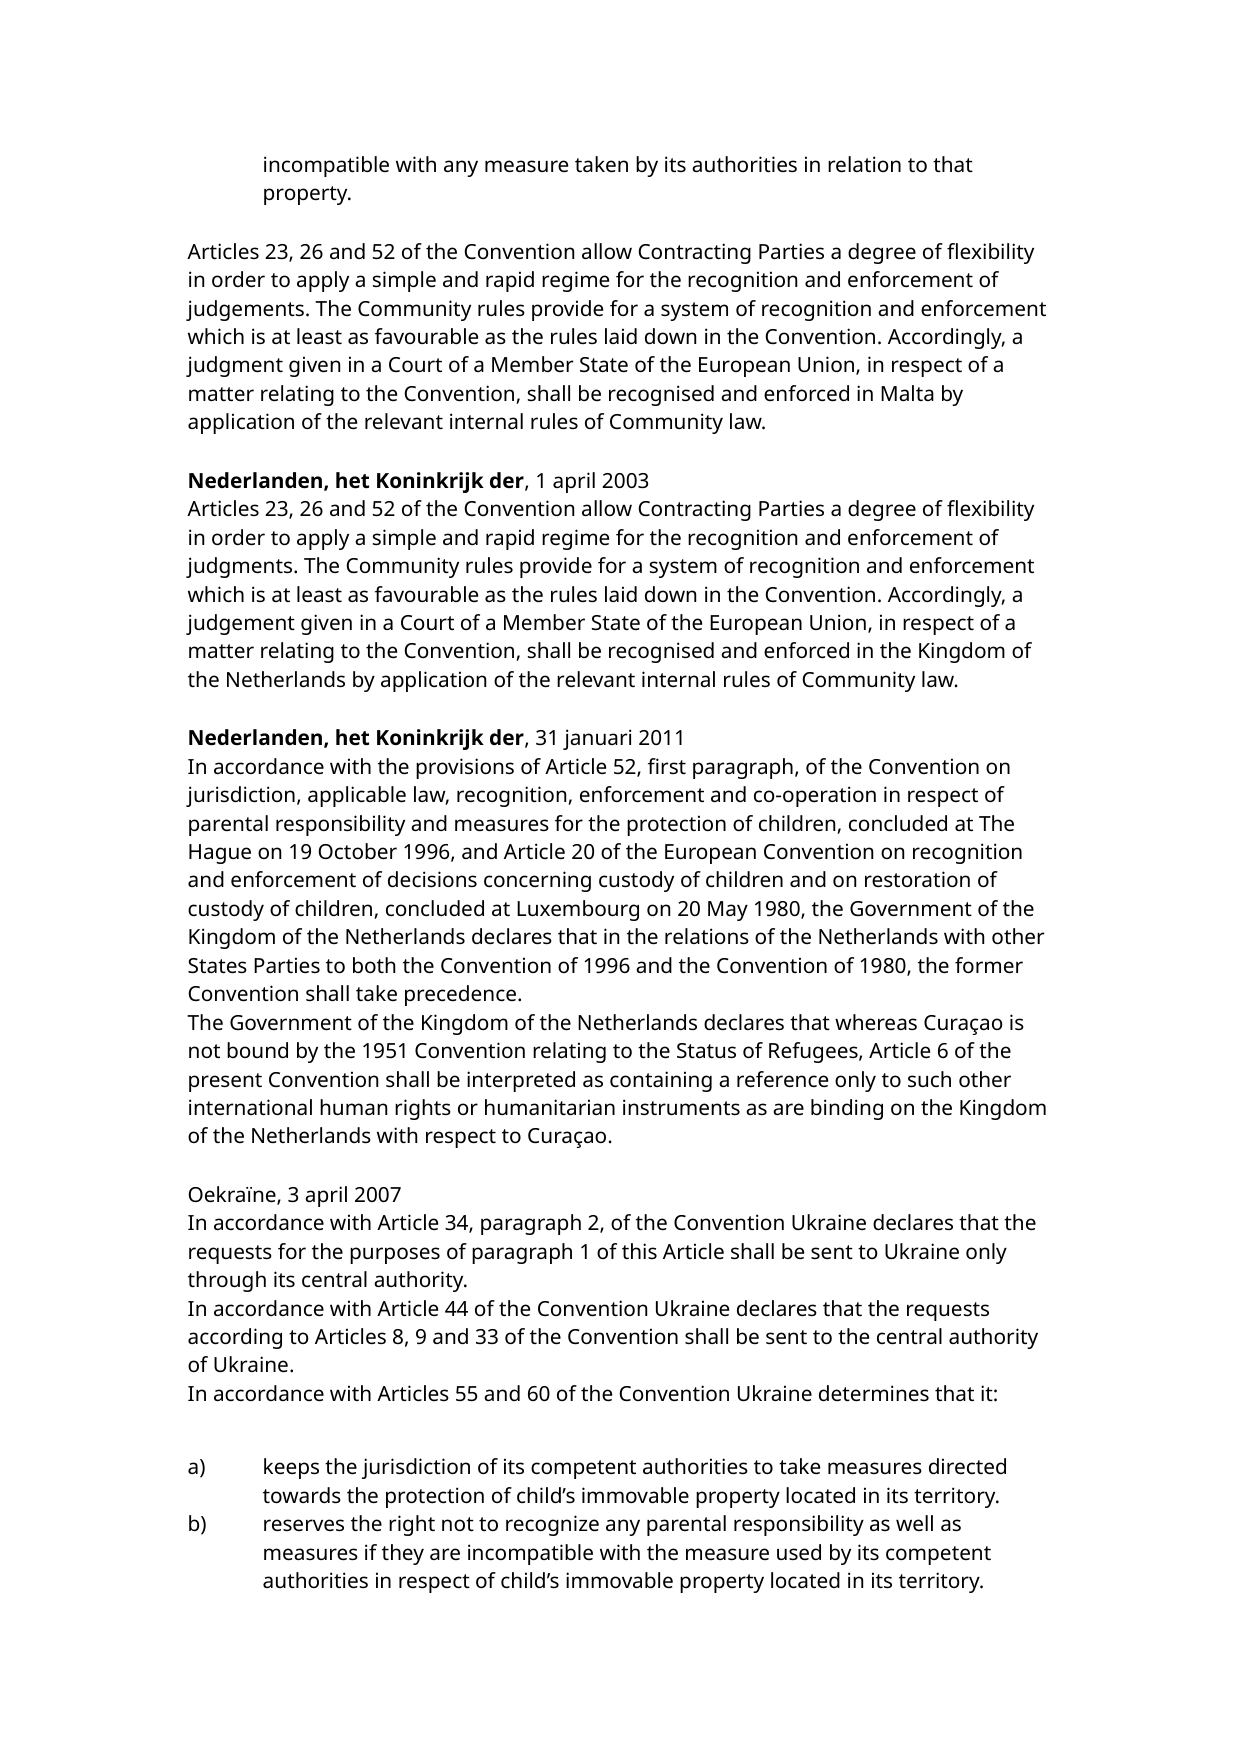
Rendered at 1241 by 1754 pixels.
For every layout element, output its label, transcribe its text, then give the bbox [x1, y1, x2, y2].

text Articles 23, 26 and 52 of the Convention allow Contracting Parties a degree of flexibility in order to apply a simple and rapid regime for the recognition and enforcement of judgements. The Community rules provide for a system of recognition and enforcement which is at least as favourable as the rules laid down in the Convention. Accordingly, a judgment given in a Court of a Member State of the European Union, in respect of a matter relating to the Convention, shall be recognised and enforced in Malta by application of the relevant internal rules of Community law. [187, 237, 1053, 436]
list reserves the right not to recognize any parental responsibility as well as measures if they are incompatible with the measure used by its competent authorities in respect of child’s immovable property located in its territory. [187, 1509, 1053, 1595]
list keeps the jurisdiction of its competent authorities to take measures directed towards the protection of child’s immovable property located in its territory. [187, 1452, 1053, 1509]
text In accordance with Articles 55 and 60 of the Convention Ukraine determines that it: [187, 1379, 1053, 1407]
text Nederlanden, het Koninkrijk der, 1 april 2003 [187, 466, 1053, 494]
text The Government of the Kingdom of the Netherlands declares that whereas Curaçao is not bound by the 1951 Convention relating to the Status of Refugees, Article 6 of the present Convention shall be interpreted as containing a reference only to such other international human rights or humanitarian instruments as are binding on the Kingdom of the Netherlands with respect to Curaçao. [187, 1008, 1053, 1150]
list incompatible with any measure taken by its authorities in relation to that property. [187, 150, 1053, 207]
text Oekraïne, 3 april 2007 [187, 1180, 1053, 1208]
text In accordance with Article 44 of the Convention Ukraine declares that the requests according to Articles 8, 9 and 33 of the Convention shall be sent to the central authority of Ukraine. [187, 1294, 1053, 1379]
text In accordance with Article 34, paragraph 2, of the Convention Ukraine declares that the requests for the purposes of paragraph 1 of this Article shall be sent to Ukraine only through its central authority. [187, 1208, 1053, 1294]
text Articles 23, 26 and 52 of the Convention allow Contracting Parties a degree of flexibility in order to apply a simple and rapid regime for the recognition and enforcement of judgments. The Community rules provide for a system of recognition and enforcement which is at least as favourable as the rules laid down in the Convention. Accordingly, a judgement given in a Court of a Member State of the European Union, in respect of a matter relating to the Convention, shall be recognised and enforced in the Kingdom of the Netherlands by application of the relevant internal rules of Community law. [187, 494, 1053, 693]
text In accordance with the provisions of Article 52, first paragraph, of the Convention on jurisdiction, applicable law, recognition, enforcement and co-operation in respect of parental responsibility and measures for the protection of children, concluded at The Hague on 19 October 1996, and Article 20 of the European Convention on recognition and enforcement of decisions concerning custody of children and on restoration of custody of children, concluded at Luxembourg on 20 May 1980, the Government of the Kingdom of the Netherlands declares that in the relations of the Netherlands with other States Parties to both the Convention of 1996 and the Convention of 1980, the former Convention shall take precedence. [187, 752, 1053, 1008]
text Nederlanden, het Koninkrijk der, 31 januari 2011 [187, 723, 1053, 752]
